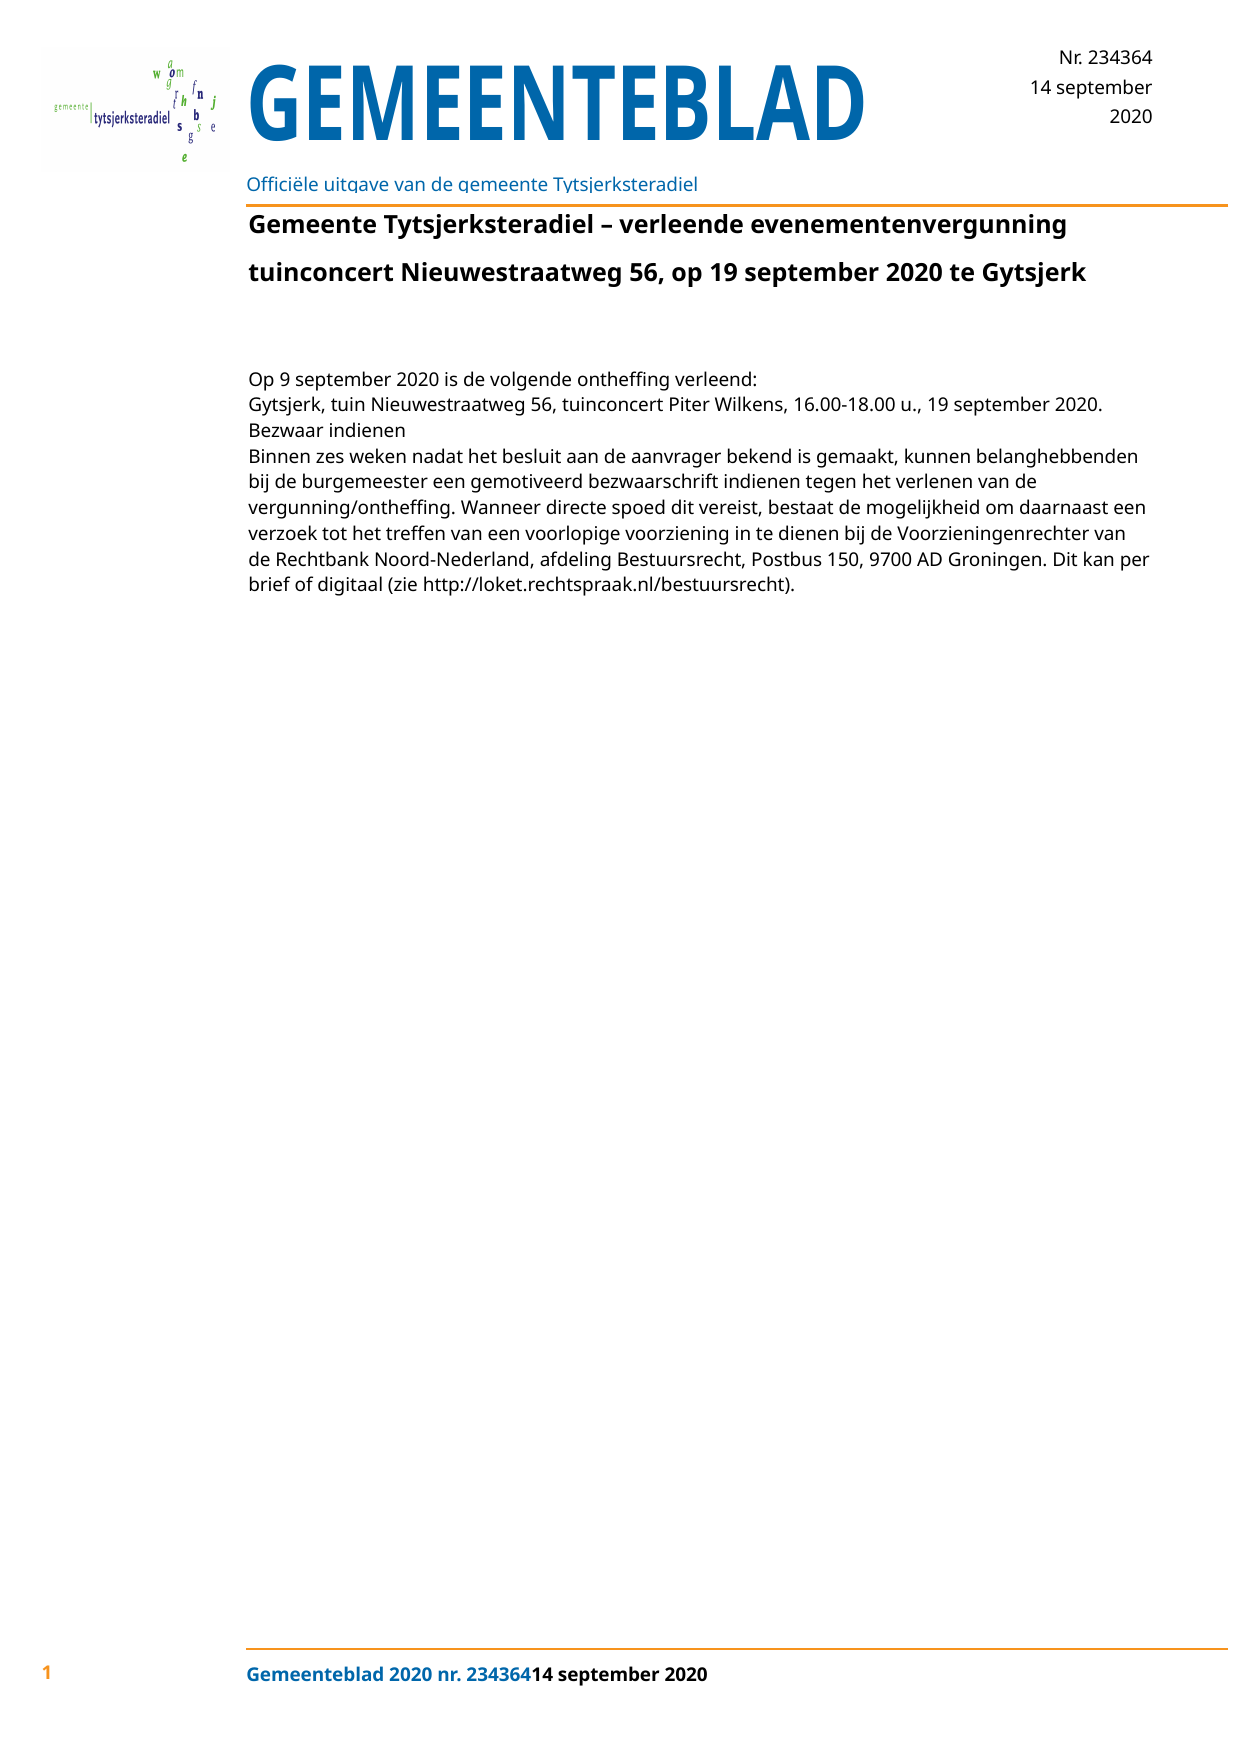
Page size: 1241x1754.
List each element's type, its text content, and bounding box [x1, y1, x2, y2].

text Gemeente Tytsjerksteradiel – verleende evenementenvergunning tuinconcert Nieuwestraatweg 56, op 19 september 2020 te Gytsjerk [248, 207, 1152, 288]
text Gytsjerk, tuin Nieuwestraatweg 56, tuinconcert Piter Wilkens, 16.00-18.00 u., 19 september 2020. [248, 391, 1152, 417]
picture [41, 47, 231, 172]
text Op 9 september 2020 is de volgende ontheffing verleend: [248, 366, 1152, 391]
text Bezwaar indienen [248, 417, 1152, 443]
text Binnen zes weken nadat het besluit aan de aanvrager bekend is gemaakt, kunnen belanghebbenden bij de burgemeester een gemotiveerd bezwaarschrift indienen tegen het verlenen van de vergunning/ontheffing. Wanneer directe spoed dit vereist, bestaat de mogelijkheid om daarnaast een verzoek tot het treffen van een voorlopige voorziening in te dienen bij de Voorzieningenrechter van de Rechtbank Noord-Nederland, afdeling Bestuursrecht, Postbus 150, 9700 AD Groningen. Dit kan per brief of digitaal (zie http://loket.rechtspraak.nl/bestuursrecht). [248, 443, 1152, 597]
